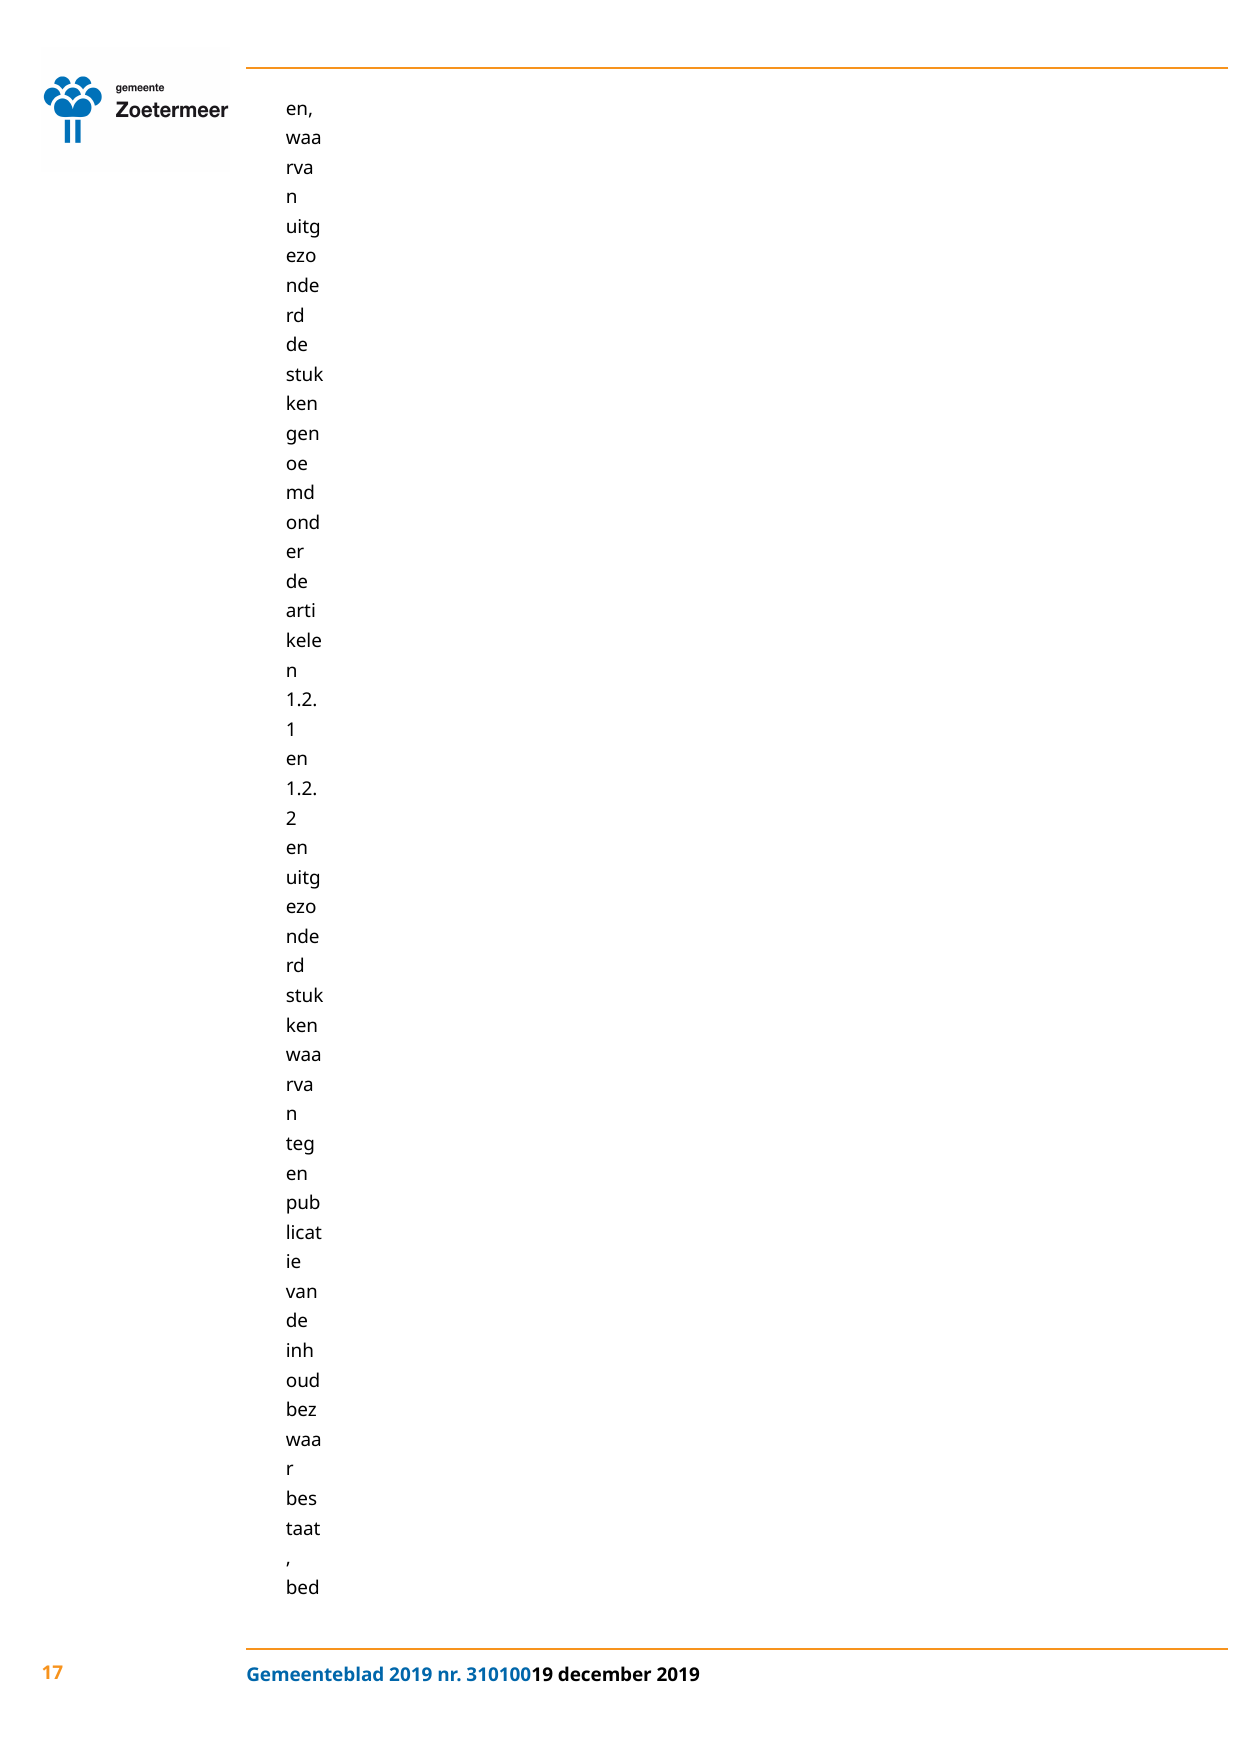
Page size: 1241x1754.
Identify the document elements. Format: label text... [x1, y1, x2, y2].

picture [41, 47, 231, 172]
table_cell [323, 95, 361, 1600]
table_cell [248, 95, 286, 1600]
table_cell en, waarvan uitgezonderd de stukken genoemd onder de artikelen 1.2.1 en 1.2.2 en uitgezonderd stukken waarvan tegen publicatie van de inhoud bezwaar bestaat, bed [286, 95, 323, 1600]
table_cell [361, 95, 398, 1600]
